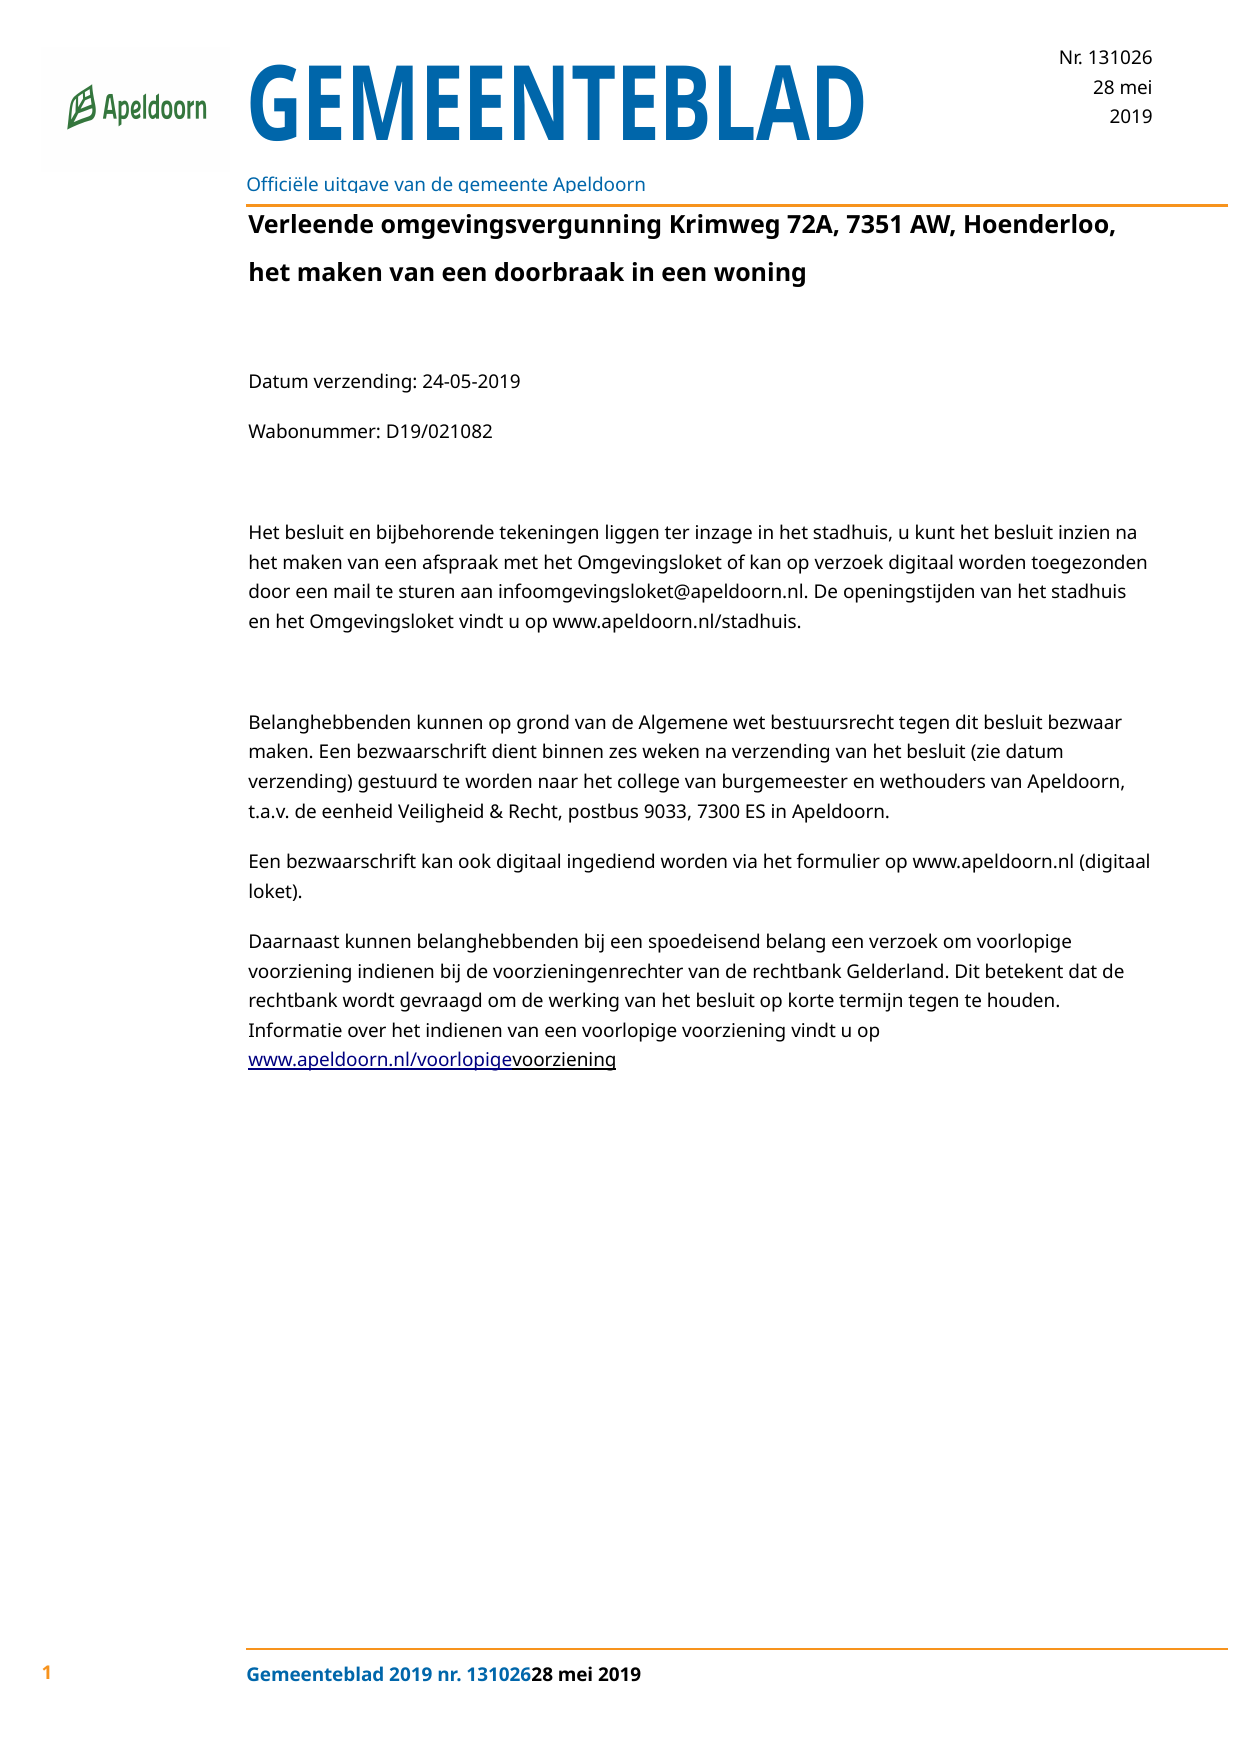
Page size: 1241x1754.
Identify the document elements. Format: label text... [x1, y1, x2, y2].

picture [41, 47, 231, 172]
text Daarnaast kunnen belanghebbenden bij een spoedeisend belang een verzoek om voorlopige voorziening indienen bij de voorzieningenrechter van de rechtbank Gelderland. Dit betekent dat de rechtbank wordt gevraagd om de werking van het besluit op korte termijn tegen te houden. Informatie over het indienen van een voorlopige voorziening vindt u op www.apeldoorn.nl/voorlopigevoorziening [248, 928, 1152, 1072]
text Belanghebbenden kunnen op grond van de Algemene wet bestuursrecht tegen dit besluit bezwaar maken. Een bezwaarschrift dient binnen zes weken na verzending van het besluit (zie datum verzending) gestuurd te worden naar het college van burgemeester en wethouders van Apeldoorn, t.a.v. de eenheid Veiligheid & Recht, postbus 9033, 7300 ES in Apeldoorn. [248, 709, 1152, 824]
text Een bezwaarschrift kan ook digitaal ingediend worden via het formulier op www.apeldoorn.nl (digitaal loket). [248, 848, 1152, 904]
text Wabonummer: D19/021082 [248, 419, 1152, 444]
text Verleende omgevingsvergunning Krimweg 72A, 7351 AW, Hoenderloo, het maken van een doorbraak in een woning [248, 207, 1152, 288]
text Datum verzending: 24-05-2019 [248, 368, 1152, 394]
text Het besluit en bijbehorende tekeningen liggen ter inzage in het stadhuis, u kunt het besluit inzien na het maken van een afspraak met het Omgevingsloket of kan op verzoek digitaal worden toegezonden door een mail te sturen aan infoomgevingsloket@apeldoorn.nl. De openingstijden van het stadhuis en het Omgevingsloket vindt u op www.apeldoorn.nl/stadhuis. [248, 519, 1152, 634]
